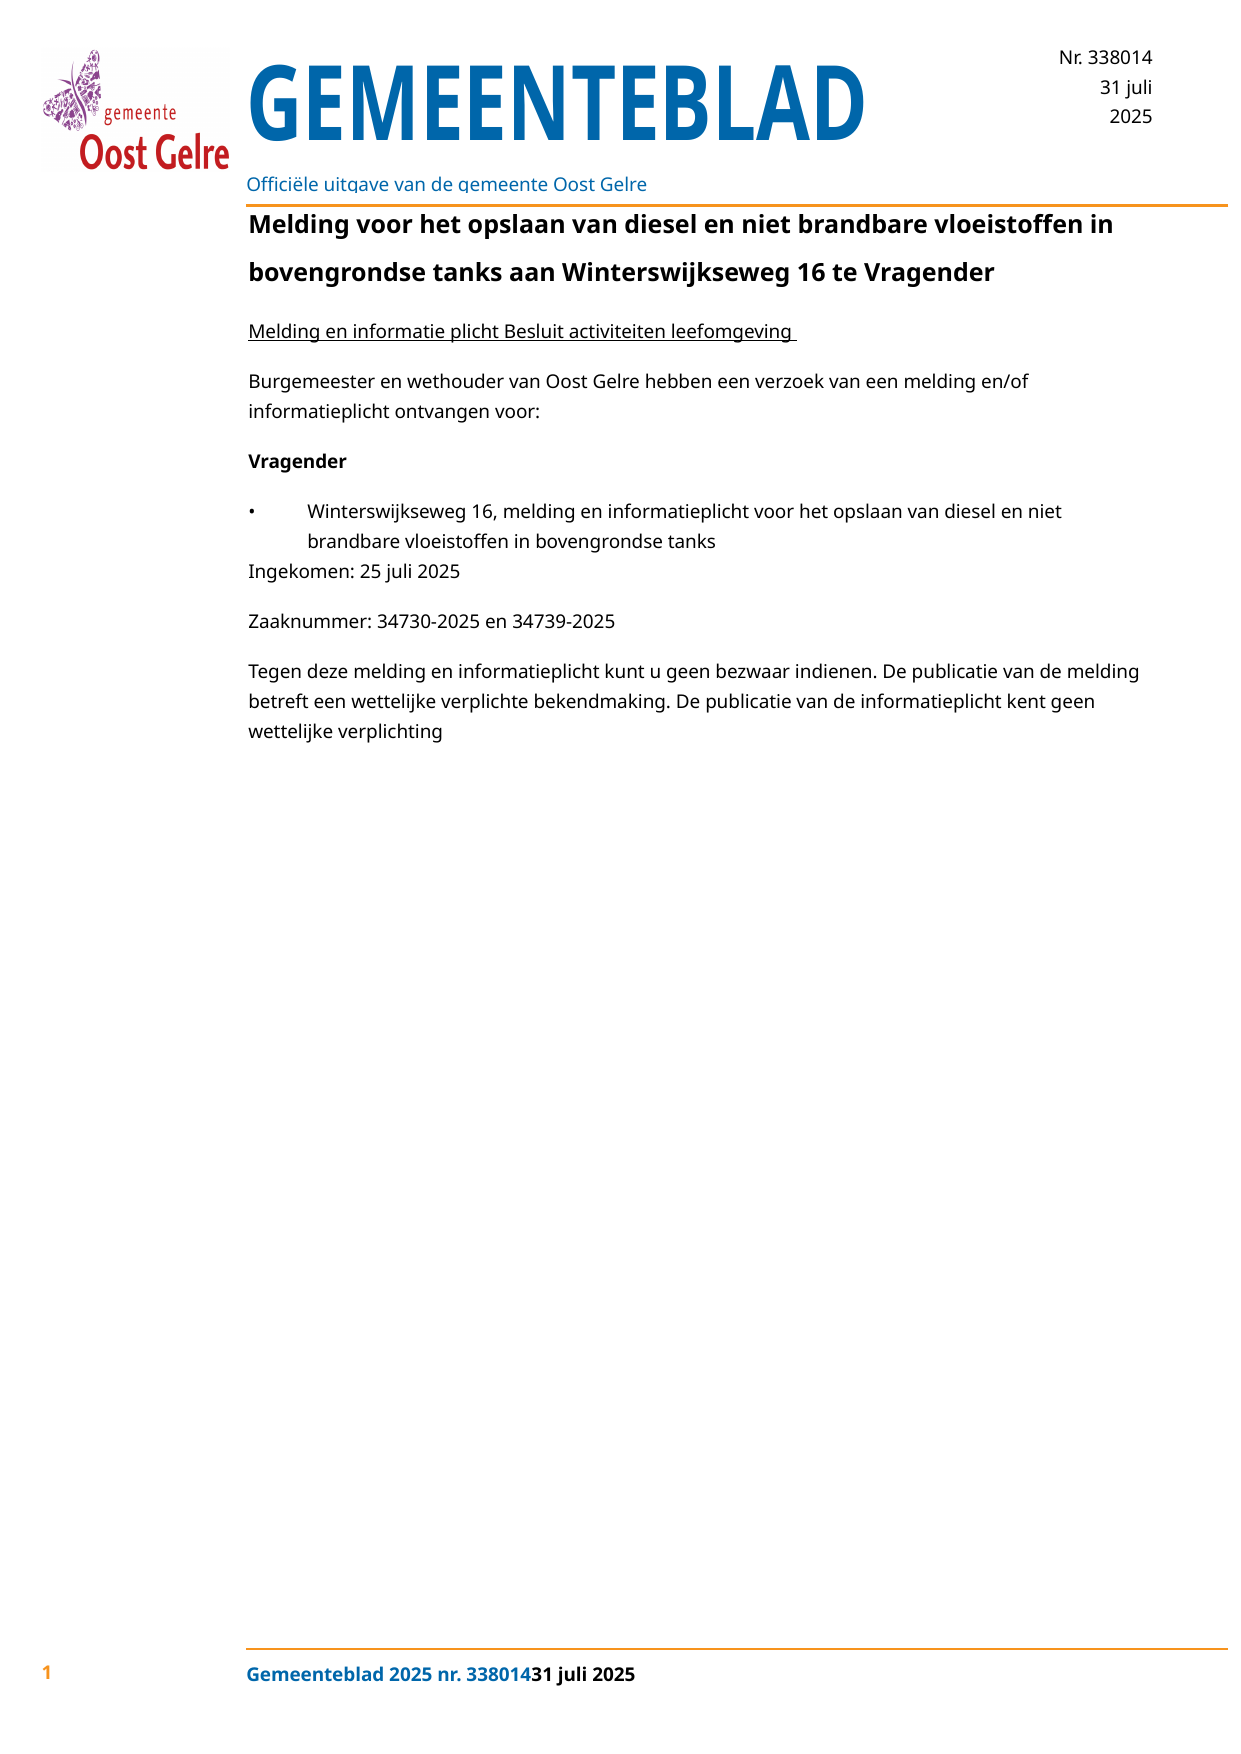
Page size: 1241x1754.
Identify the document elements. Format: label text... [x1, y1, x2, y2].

text Vragender [248, 448, 1152, 474]
text Melding voor het opslaan van diesel en niet brandbare vloeistoffen in bovengrondse tanks aan Winterswijkseweg 16 te Vragender [248, 207, 1152, 288]
picture [41, 47, 231, 172]
text Ingekomen: 25 juli 2025 [248, 558, 1152, 584]
text Burgemeester en wethouder van Oost Gelre hebben een verzoek van een melding en/of informatieplicht ontvangen voor: [248, 368, 1152, 424]
text Melding en informatie plicht Besluit activiteiten leefomgeving [248, 318, 1152, 344]
list Winterswijkseweg 16, melding en informatieplicht voor het opslaan van diesel en niet brandbare vloeistoffen in bovengrondse tanks [248, 499, 1152, 554]
text Tegen deze melding en informatieplicht kunt u geen bezwaar indienen. De publicatie van de melding betreft een wettelijke verplichte bekendmaking. De publicatie van de informatieplicht kent geen wettelijke verplichting [248, 659, 1152, 744]
text Zaaknummer: 34730-2025 en 34739-2025 [248, 608, 1152, 634]
